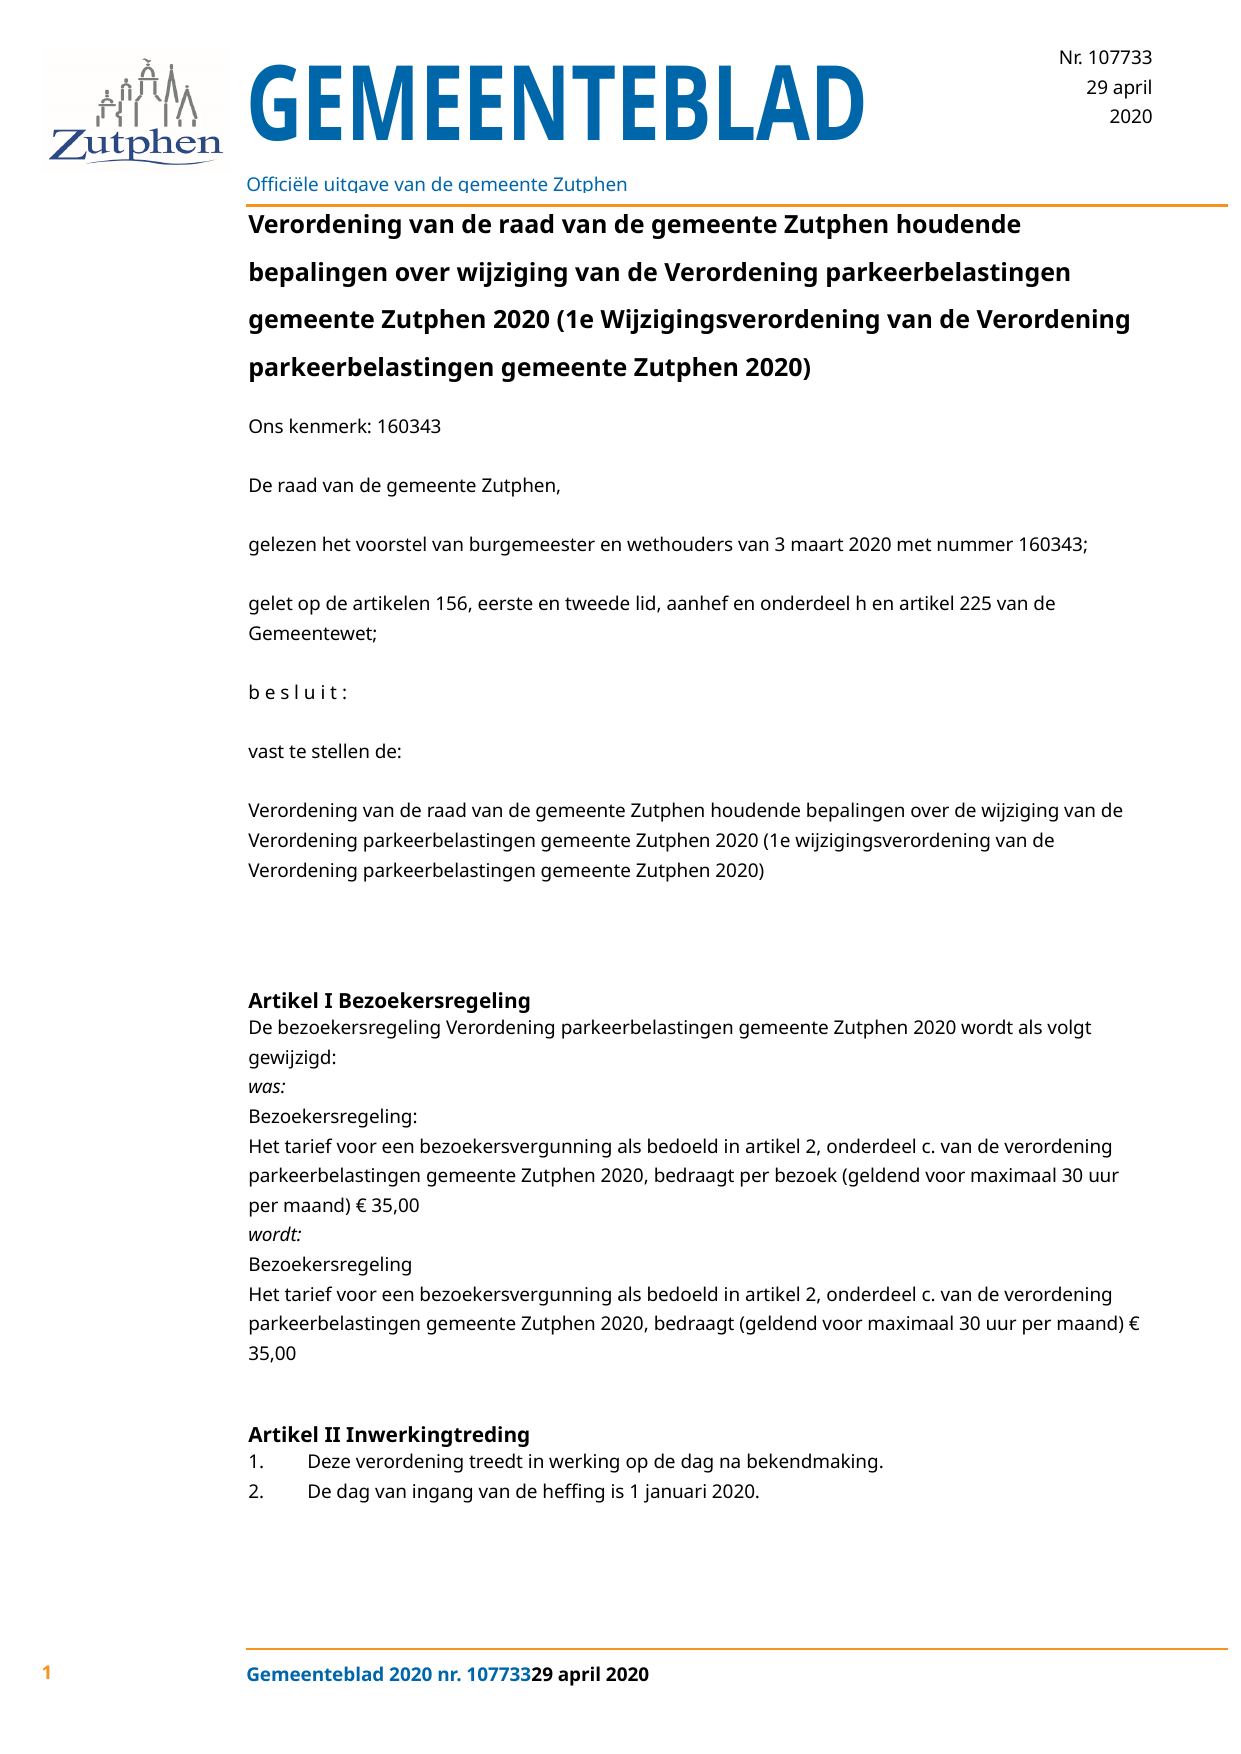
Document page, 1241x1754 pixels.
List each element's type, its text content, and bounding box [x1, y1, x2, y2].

text Het tarief voor een bezoekersvergunning als bedoeld in artikel 2, onderdeel c. van de verordening parkeerbelastingen gemeente Zutphen 2020, bedraagt per bezoek (geldend voor maximaal 30 uur per maand) € 35,00 [248, 1133, 1152, 1218]
text Bezoekersregeling [248, 1251, 1152, 1277]
list De dag van ingang van de heffing is 1 januari 2020. [248, 1478, 1152, 1504]
text Artikel I Bezoekersregeling [248, 986, 1152, 1014]
text Artikel II Inwerkingtreding [248, 1420, 1152, 1448]
text b e s l u i t : [248, 679, 1152, 705]
text De raad van de gemeente Zutphen, [248, 472, 1152, 498]
text Ons kenmerk: 160343 [248, 413, 1152, 439]
text De bezoekersregeling Verordening parkeerbelastingen gemeente Zutphen 2020 wordt als volgt gewijzigd: [248, 1014, 1152, 1070]
picture [41, 47, 231, 172]
list Deze verordening treedt in werking op de dag na bekendmaking. [248, 1448, 1152, 1474]
text Verordening van de raad van de gemeente Zutphen houdende bepalingen over wijziging van de Verordening parkeerbelastingen gemeente Zutphen 2020 (1e Wijzigingsverordening van de Verordening parkeerbelastingen gemeente Zutphen 2020) [248, 207, 1152, 384]
text wordt: [248, 1222, 1152, 1247]
text gelet op de artikelen 156, eerste en tweede lid, aanhef en onderdeel h en artikel 225 van de Gemeentewet; [248, 591, 1152, 646]
text was: [248, 1074, 1152, 1099]
text gelezen het voorstel van burgemeester en wethouders van 3 maart 2020 met nummer 160343; [248, 531, 1152, 557]
text Bezoekersregeling: [248, 1103, 1152, 1129]
text Het tarief voor een bezoekersvergunning als bedoeld in artikel 2, onderdeel c. van de verordening parkeerbelastingen gemeente Zutphen 2020, bedraagt (geldend voor maximaal 30 uur per maand) € 35,00 [248, 1281, 1152, 1366]
text vast te stellen de: [248, 738, 1152, 764]
text Verordening van de raad van de gemeente Zutphen houdende bepalingen over de wijziging van de Verordening parkeerbelastingen gemeente Zutphen 2020 (1e wijzigingsverordening van de Verordening parkeerbelastingen gemeente Zutphen 2020) [248, 798, 1152, 883]
